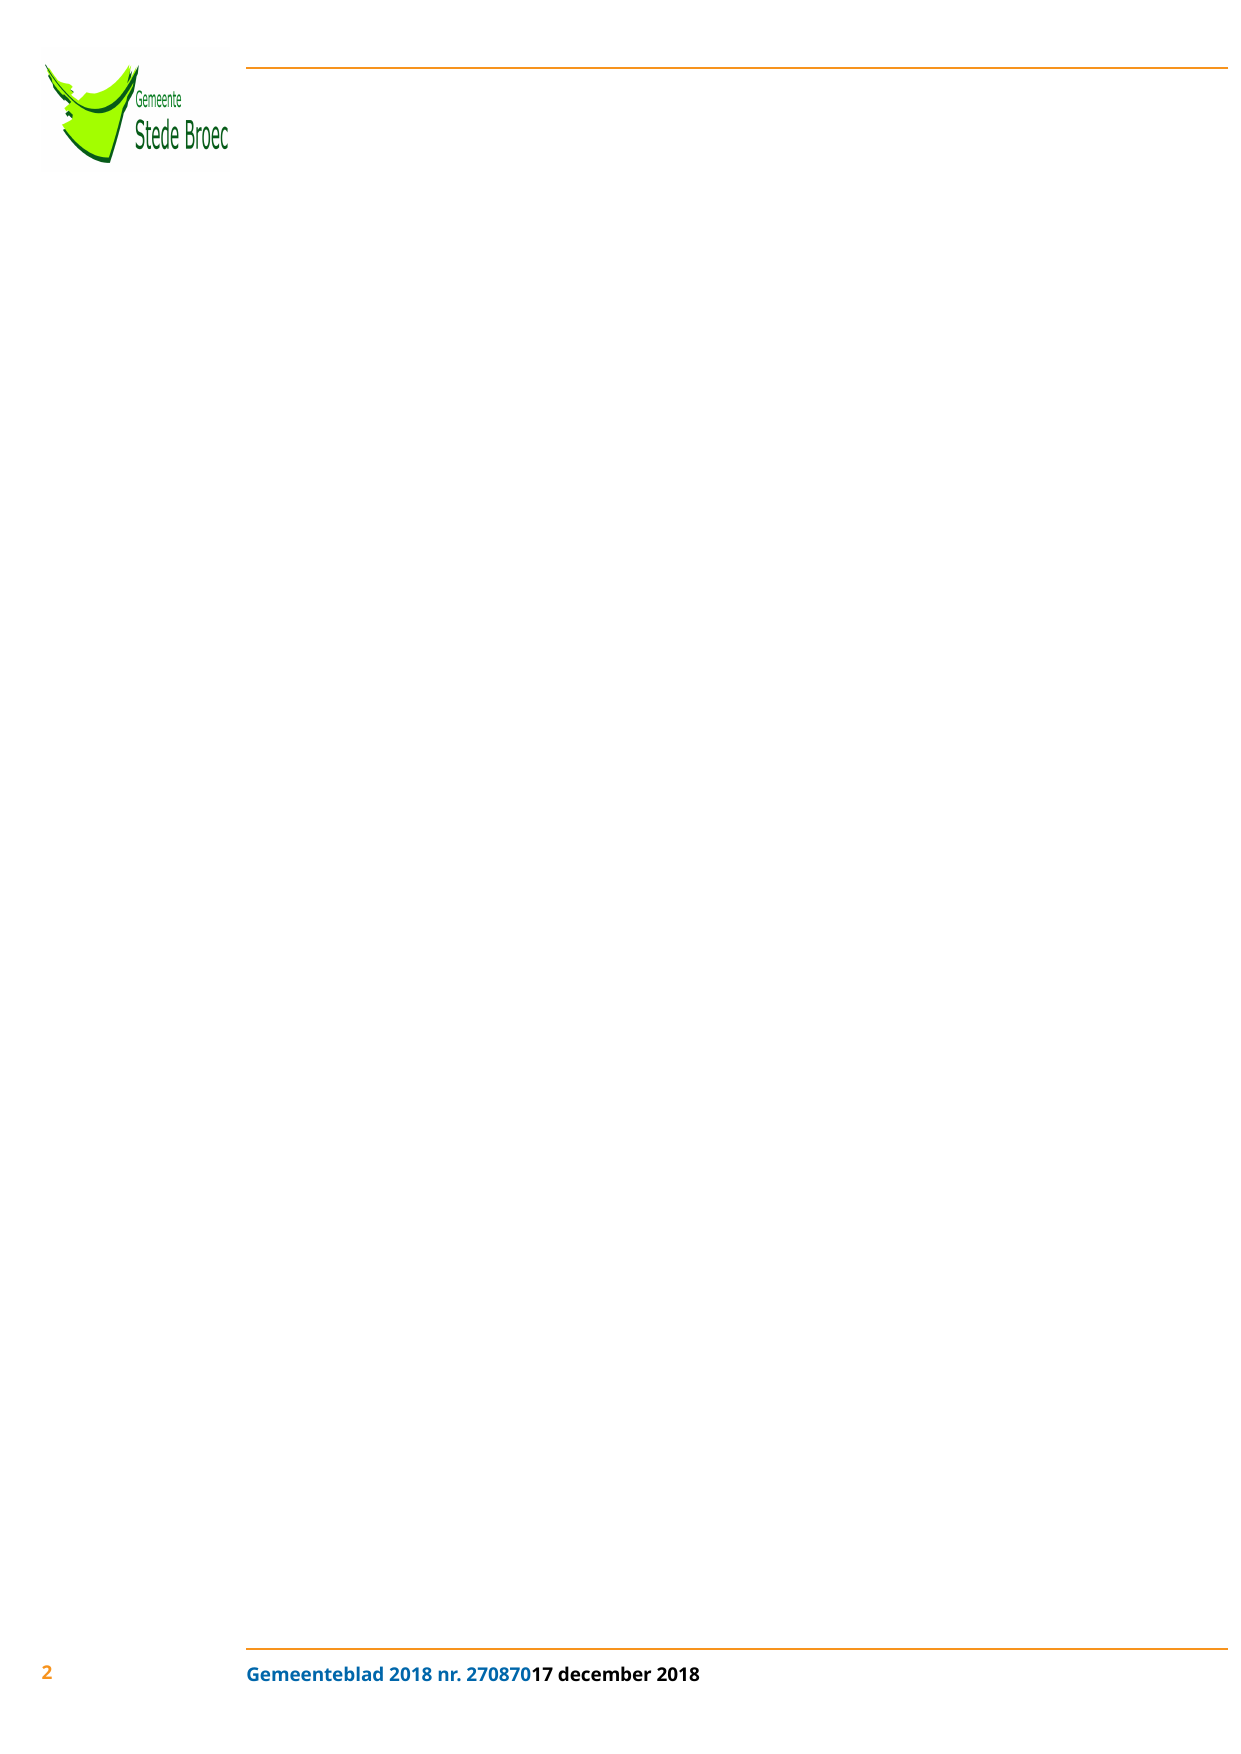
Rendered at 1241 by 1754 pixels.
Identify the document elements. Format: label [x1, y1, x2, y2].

picture [41, 47, 231, 172]
